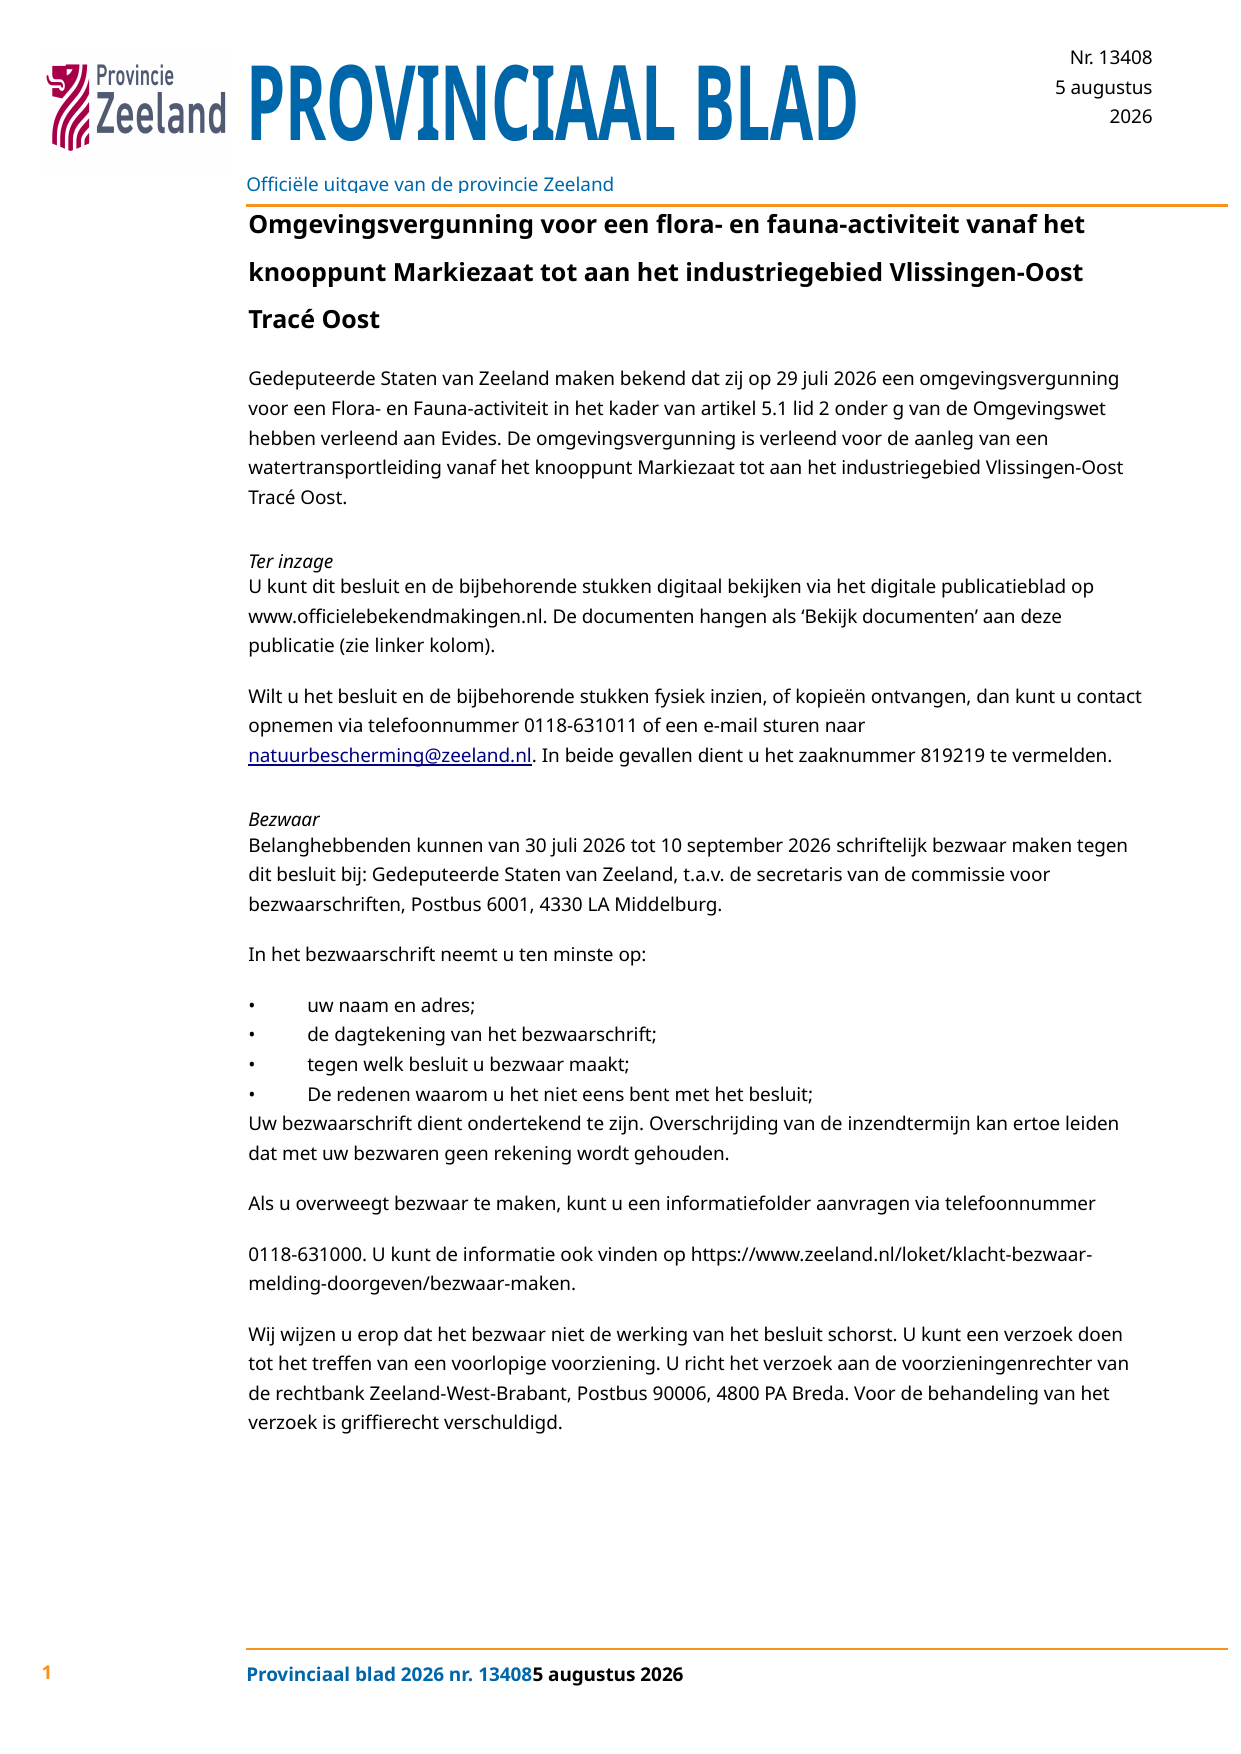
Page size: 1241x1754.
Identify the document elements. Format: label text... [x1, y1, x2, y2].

text Wilt u het besluit en de bijbehorende stukken fysiek inzien, of kopieën ontvangen, dan kunt u contact opnemen via telefoonnummer 0118-631011 of een e-mail sturen naar natuurbescherming@zeeland.nl. In beide gevallen dient u het zaaknummer 819219 te vermelden. [248, 683, 1152, 768]
list De redenen waarom u het niet eens bent met het besluit; [248, 1081, 1152, 1106]
text Ter inzage [248, 548, 1152, 573]
text Uw bezwaarschrift dient ondertekend te zijn. Overschrijding van de inzendtermijn kan ertoe leiden dat met uw bezwaren geen rekening wordt gehouden. [248, 1110, 1152, 1166]
picture [41, 47, 231, 172]
text In het bezwaarschrift neemt u ten minste op: [248, 942, 1152, 967]
text Belanghebbenden kunnen van 30 juli 2026 tot 10 september 2026 schriftelijk bezwaar maken tegen dit besluit bij: Gedeputeerde Staten van Zeeland, t.a.v. de secretaris van de commissie voor bezwaarschriften, Postbus 6001, 4330 LA Middelburg. [248, 832, 1152, 917]
list uw naam en adres; [248, 992, 1152, 1018]
list tegen welk besluit u bezwaar maakt; [248, 1051, 1152, 1077]
text Omgevingsvergunning voor een flora- en fauna-activiteit vanaf het knooppunt Markiezaat tot aan het industriegebied Vlissingen-Oost Tracé Oost [248, 207, 1152, 336]
text Gedeputeerde Staten van Zeeland maken bekend dat zij op 29 juli 2026 een omgevingsvergunning voor een Flora- en Fauna-activiteit in het kader van artikel 5.1 lid 2 onder g van de Omgevingswet hebben verleend aan Evides. De omgevingsvergunning is verleend voor de aanleg van een watertransportleiding vanaf het knooppunt Markiezaat tot aan het industriegebied Vlissingen-Oost Tracé Oost. [248, 366, 1152, 509]
text Bezwaar [248, 806, 1152, 832]
text Als u overweegt bezwaar te maken, kunt u een informatiefolder aanvragen via telefoonnummer [248, 1190, 1152, 1216]
list de dagtekening van het bezwaarschrift; [248, 1022, 1152, 1047]
text Wij wijzen u erop dat het bezwaar niet de werking van het besluit schorst. U kunt een verzoek doen tot het treffen van een voorlopige voorziening. U richt het verzoek aan de voorzieningenrechter van de rechtbank Zeeland-West-Brabant, Postbus 90006, 4800 PA Breda. Voor de behandeling van het verzoek is griffierecht verschuldigd. [248, 1321, 1152, 1435]
text U kunt dit besluit en de bijbehorende stukken digitaal bekijken via het digitale publicatieblad op www.officielebekendmakingen.nl. De documenten hangen als ‘Bekijk documenten’ aan deze publicatie (zie linker kolom). [248, 573, 1152, 658]
text 0118-631000. U kunt de informatie ook vinden op https://www.zeeland.nl/loket/klacht-bezwaar-melding-doorgeven/bezwaar-maken. [248, 1241, 1152, 1296]
